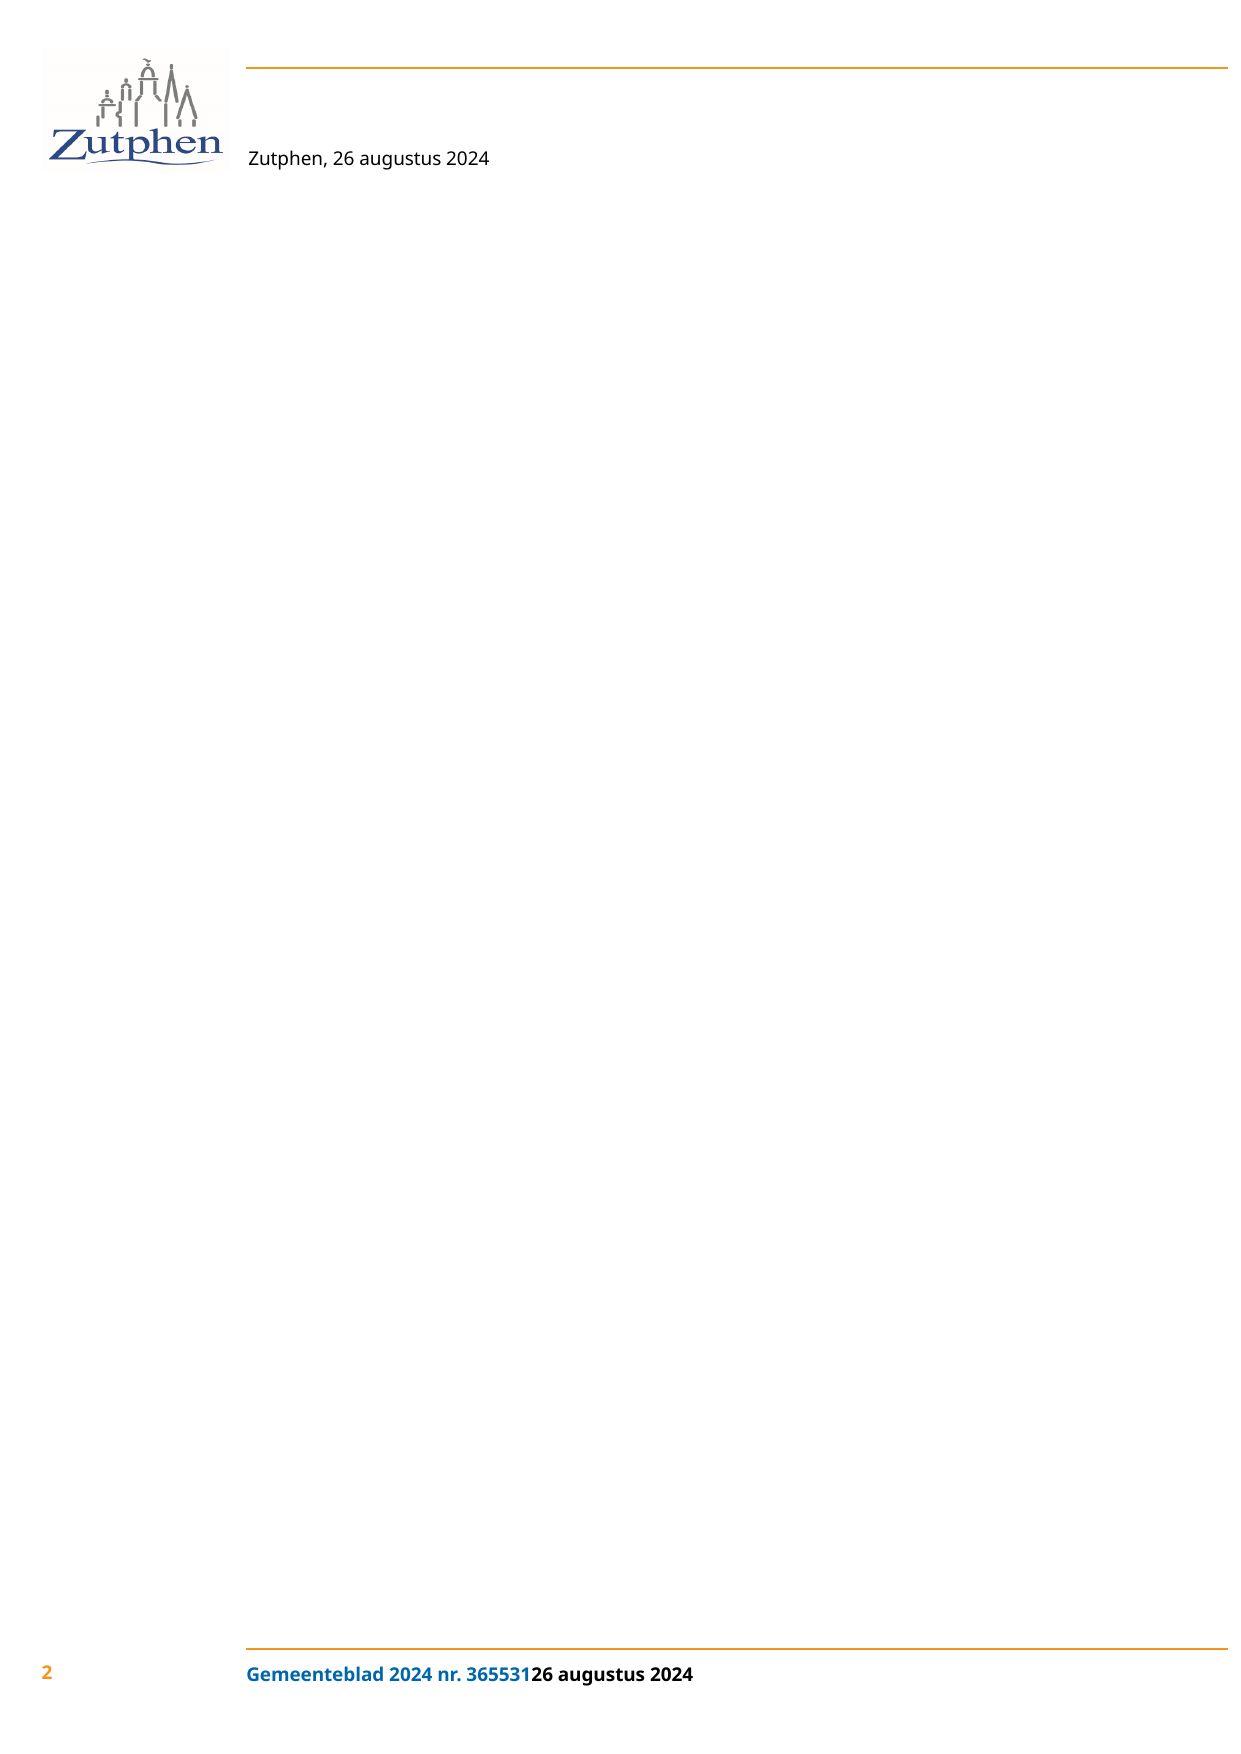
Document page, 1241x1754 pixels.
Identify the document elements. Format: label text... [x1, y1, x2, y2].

picture [41, 47, 231, 172]
text Zutphen, 26 augustus 2024 [248, 145, 1152, 171]
